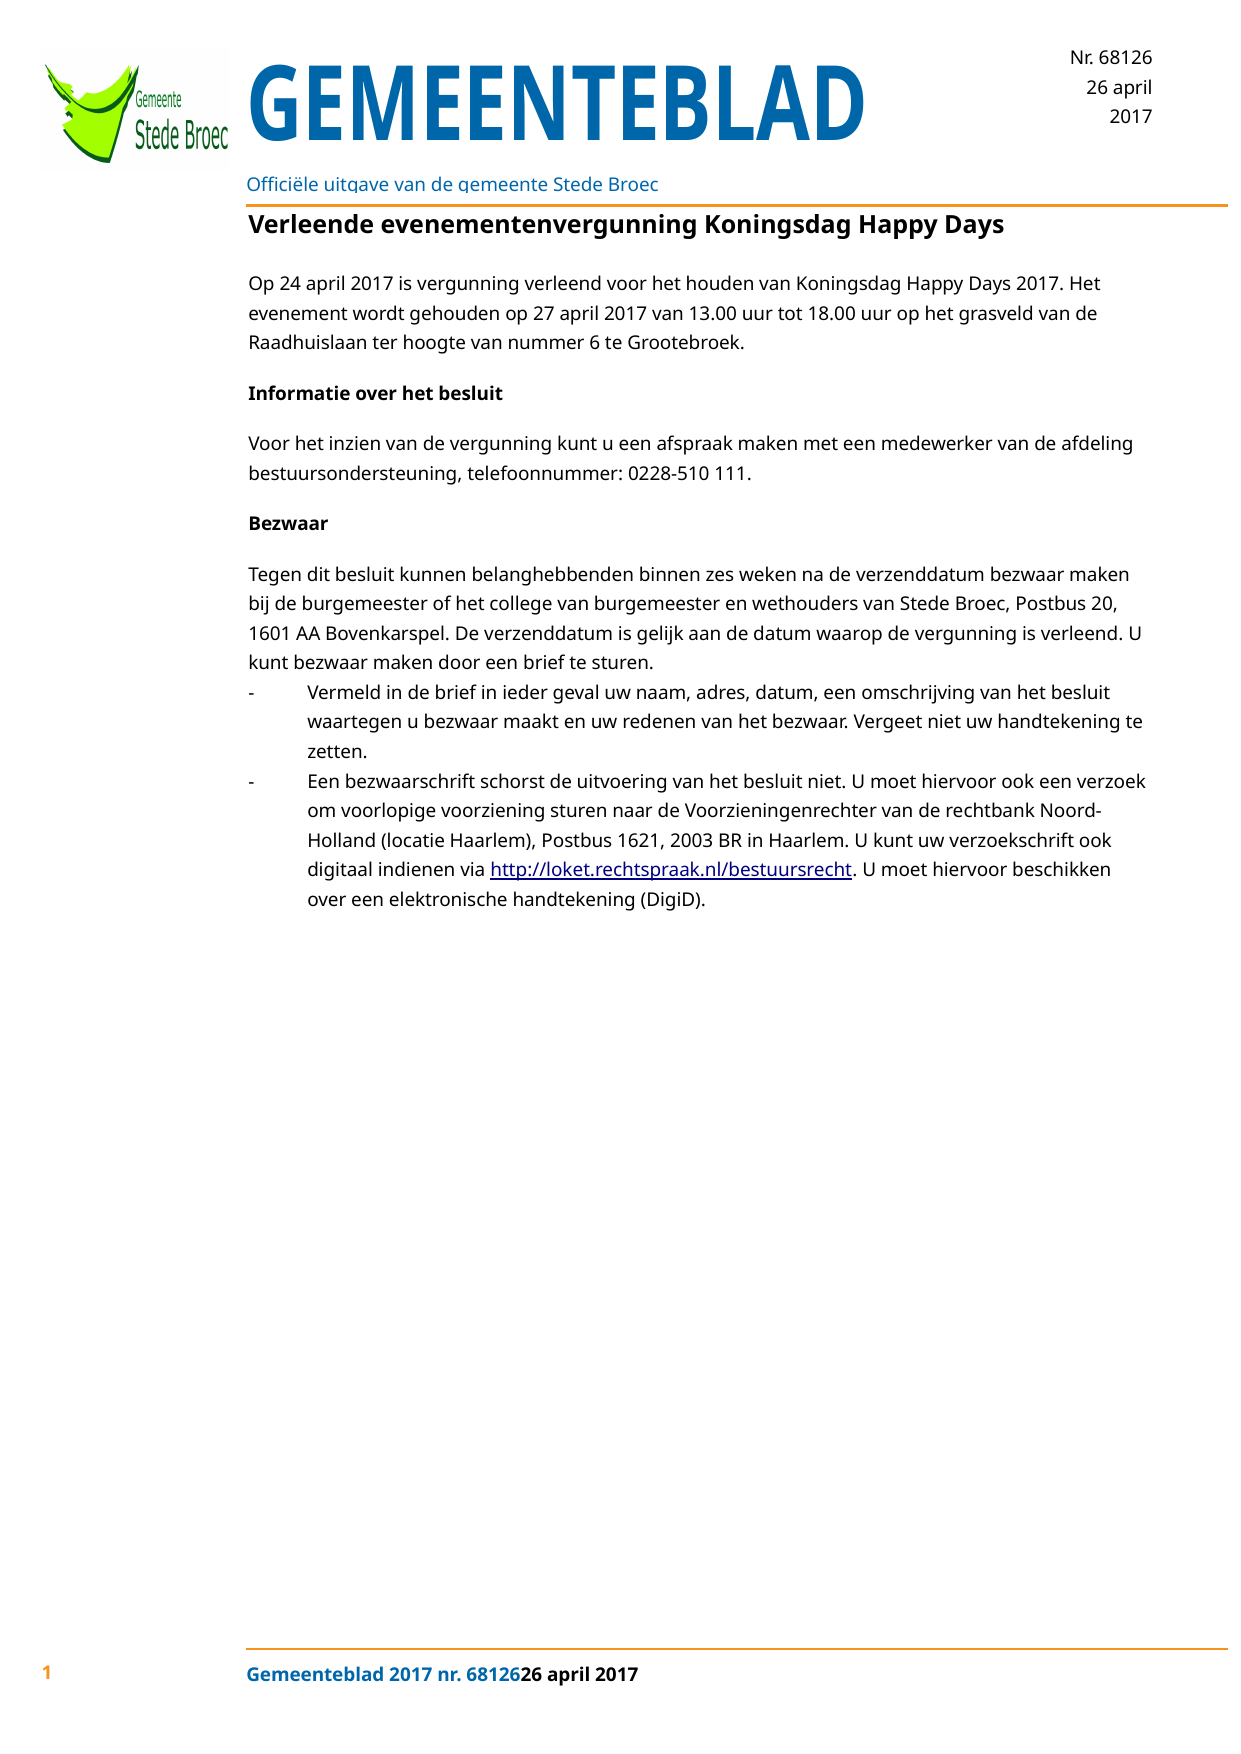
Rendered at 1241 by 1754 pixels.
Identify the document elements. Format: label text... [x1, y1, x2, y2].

text Voor het inzien van de vergunning kunt u een afspraak maken met een medewerker van de afdeling bestuursondersteuning, telefoonnummer: 0228-510 111. [248, 430, 1152, 486]
list Vermeld in de brief in ieder geval uw naam, adres, datum, een omschrijving van het besluit waartegen u bezwaar maakt en uw redenen van het bezwaar. Vergeet niet uw handtekening te zetten. [248, 679, 1152, 764]
text Bezwaar [248, 510, 1152, 536]
text Op 24 april 2017 is vergunning verleend voor het houden van Koningsdag Happy Days 2017. Het evenement wordt gehouden op 27 april 2017 van 13.00 uur tot 18.00 uur op het grasveld van de Raadhuislaan ter hoogte van nummer 6 te Grootebroek. [248, 270, 1152, 355]
picture [41, 47, 231, 172]
text Verleende evenementenvergunning Koningsdag Happy Days [248, 207, 1152, 241]
text Informatie over het besluit [248, 380, 1152, 406]
list Een bezwaarschrift schorst de uitvoering van het besluit niet. U moet hiervoor ook een verzoek om voorlopige voorziening sturen naar de Voorzieningenrechter van de rechtbank Noord-Holland (locatie Haarlem), Postbus 1621, 2003 BR in Haarlem. U kunt uw verzoekschrift ook digitaal indienen via http://loket.rechtspraak.nl/bestuursrecht. U moet hiervoor beschikken over een elektronische handtekening (DigiD). [248, 768, 1152, 912]
text Tegen dit besluit kunnen belanghebbenden binnen zes weken na de verzenddatum bezwaar maken bij de burgemeester of het college van burgemeester en wethouders van Stede Broec, Postbus 20, 1601 AA Bovenkarspel. De verzenddatum is gelijk aan de datum waarop de vergunning is verleend. U kunt bezwaar maken door een brief te sturen. [248, 561, 1152, 675]
